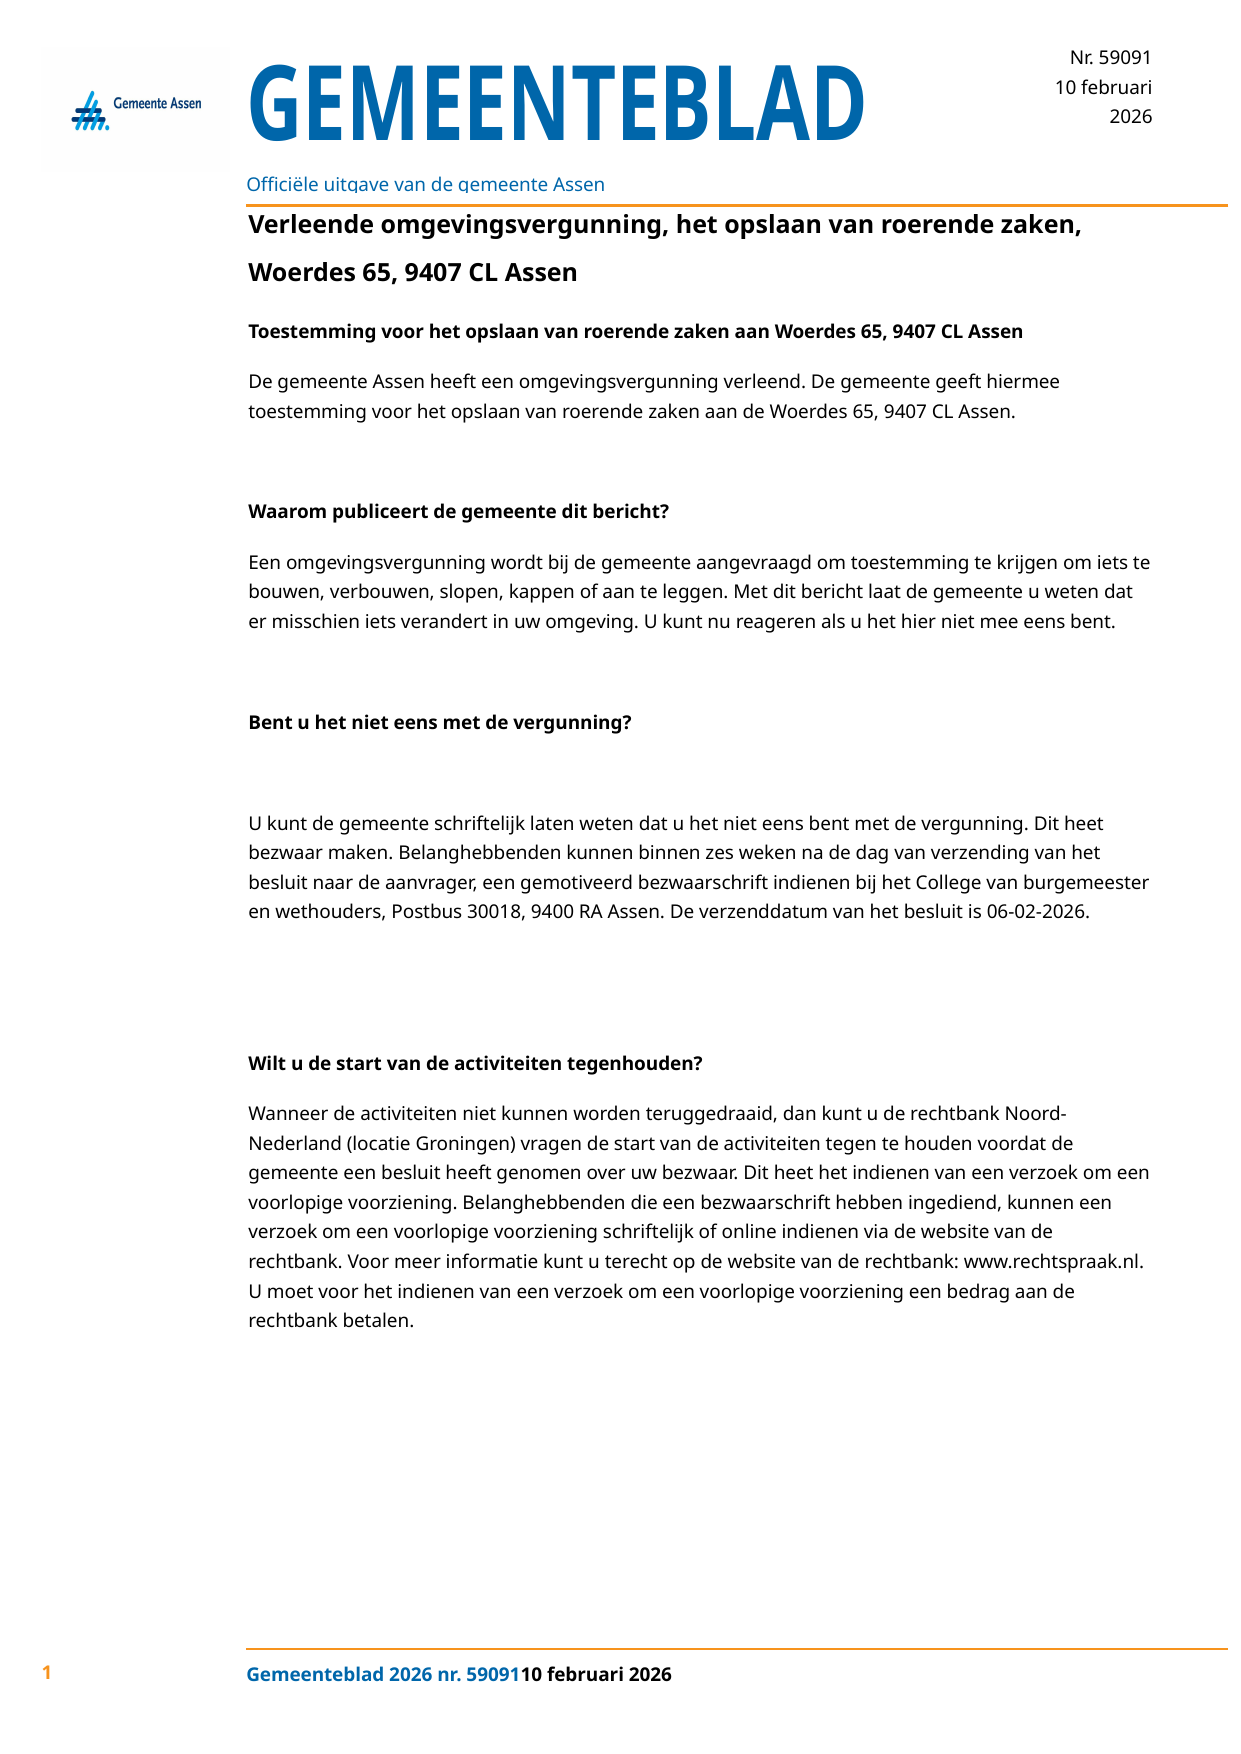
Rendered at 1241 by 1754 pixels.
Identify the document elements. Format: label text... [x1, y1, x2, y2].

text Bent u het niet eens met de vergunning? [248, 709, 1152, 735]
text Wanneer de activiteiten niet kunnen worden teruggedraaid, dan kunt u de rechtbank Noord-Nederland (locatie Groningen) vragen de start van de activiteiten tegen te houden voordat de gemeente een besluit heeft genomen over uw bezwaar. Dit heet het indienen van een verzoek om een voorlopige voorziening. Belanghebbenden die een bezwaarschrift hebben ingediend, kunnen een verzoek om een voorlopige voorziening schriftelijk of online indienen via de website van de rechtbank. Voor meer informatie kunt u terecht op de website van de rechtbank: www.rechtspraak.nl. U moet voor het indienen van een verzoek om een voorlopige voorziening een bedrag aan de rechtbank betalen. [248, 1100, 1152, 1333]
text Toestemming voor het opslaan van roerende zaken aan Woerdes 65, 9407 CL Assen [248, 318, 1152, 344]
text Een omgevingsvergunning wordt bij de gemeente aangevraagd om toestemming te krijgen om iets te bouwen, verbouwen, slopen, kappen of aan te leggen. Met dit bericht laat de gemeente u weten dat er misschien iets verandert in uw omgeving. U kunt nu reageren als u het hier niet mee eens bent. [248, 549, 1152, 634]
text Verleende omgevingsvergunning, het opslaan van roerende zaken, Woerdes 65, 9407 CL Assen [248, 207, 1152, 288]
text De gemeente Assen heeft een omgevingsvergunning verleend. De gemeente geeft hiermee toestemming voor het opslaan van roerende zaken aan de Woerdes 65, 9407 CL Assen. [248, 368, 1152, 424]
picture [41, 47, 231, 172]
text Waarom publiceert de gemeente dit bericht? [248, 499, 1152, 524]
text Wilt u de start van de activiteiten tegenhouden? [248, 1050, 1152, 1076]
text U kunt de gemeente schriftelijk laten weten dat u het niet eens bent met de vergunning. Dit heet bezwaar maken. Belanghebbenden kunnen binnen zes weken na de dag van verzending van het besluit naar de aanvrager, een gemotiveerd bezwaarschrift indienen bij het College van burgemeester en wethouders, Postbus 30018, 9400 RA Assen. De verzenddatum van het besluit is 06-02-2026. [248, 810, 1152, 924]
